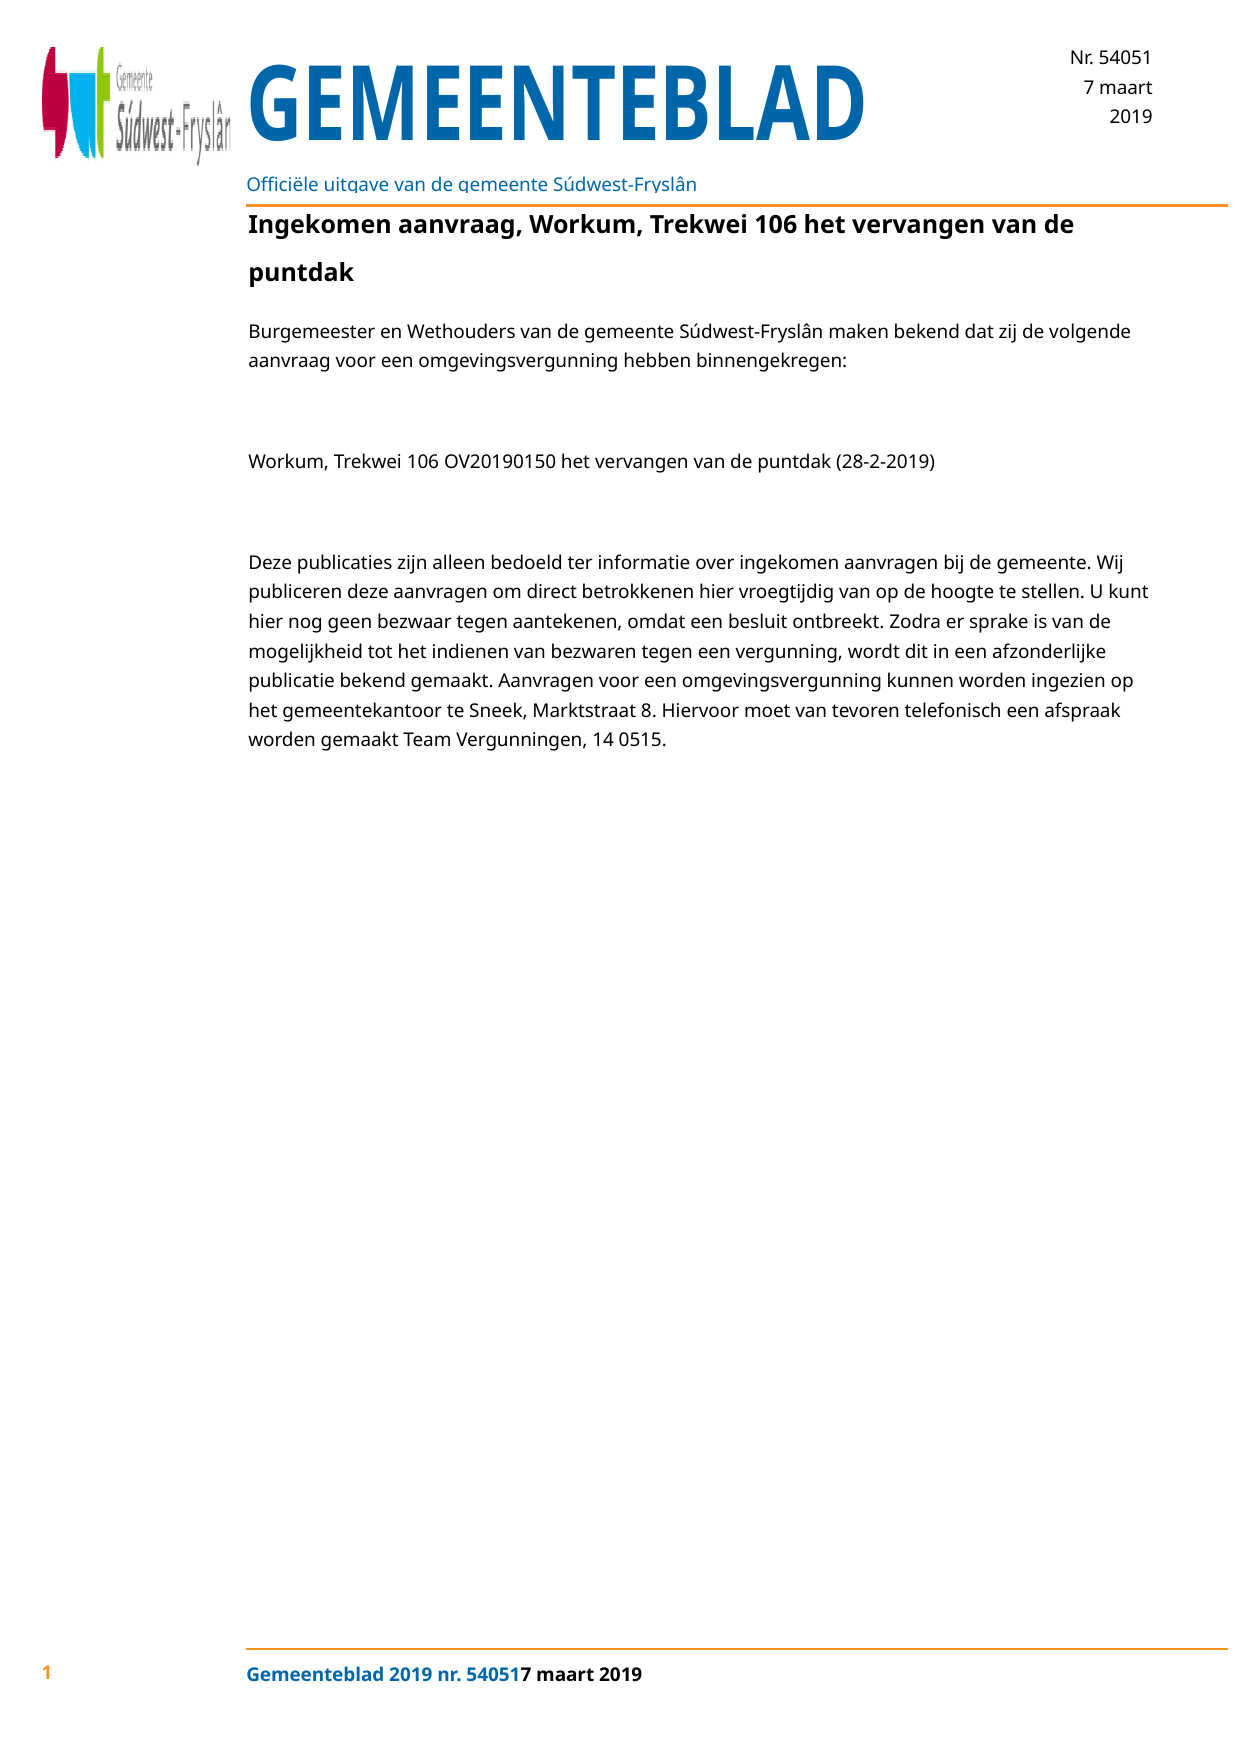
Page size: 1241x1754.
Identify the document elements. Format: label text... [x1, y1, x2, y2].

text Workum, Trekwei 106 OV20190150 het vervangen van de puntdak (28-2-2019) [248, 448, 1152, 474]
text Deze publicaties zijn alleen bedoeld ter informatie over ingekomen aanvragen bij de gemeente. Wij publiceren deze aanvragen om direct betrokkenen hier vroegtijdig van op de hoogte te stellen. U kunt hier nog geen bezwaar tegen aantekenen, omdat een besluit ontbreekt. Zodra er sprake is van de mogelijkheid tot het indienen van bezwaren tegen een vergunning, wordt dit in een afzonderlijke publicatie bekend gemaakt. Aanvragen voor een omgevingsvergunning kunnen worden ingezien op het gemeentekantoor te Sneek, Marktstraat 8. Hiervoor moet van tevoren telefonisch een afspraak worden gemaakt Team Vergunningen, 14 0515. [248, 549, 1152, 752]
picture [41, 47, 231, 172]
text Ingekomen aanvraag, Workum, Trekwei 106 het vervangen van de puntdak [248, 207, 1152, 288]
text Burgemeester en Wethouders van de gemeente Súdwest-Fryslân maken bekend dat zij de volgende aanvraag voor een omgevingsvergunning hebben binnengekregen: [248, 318, 1152, 373]
